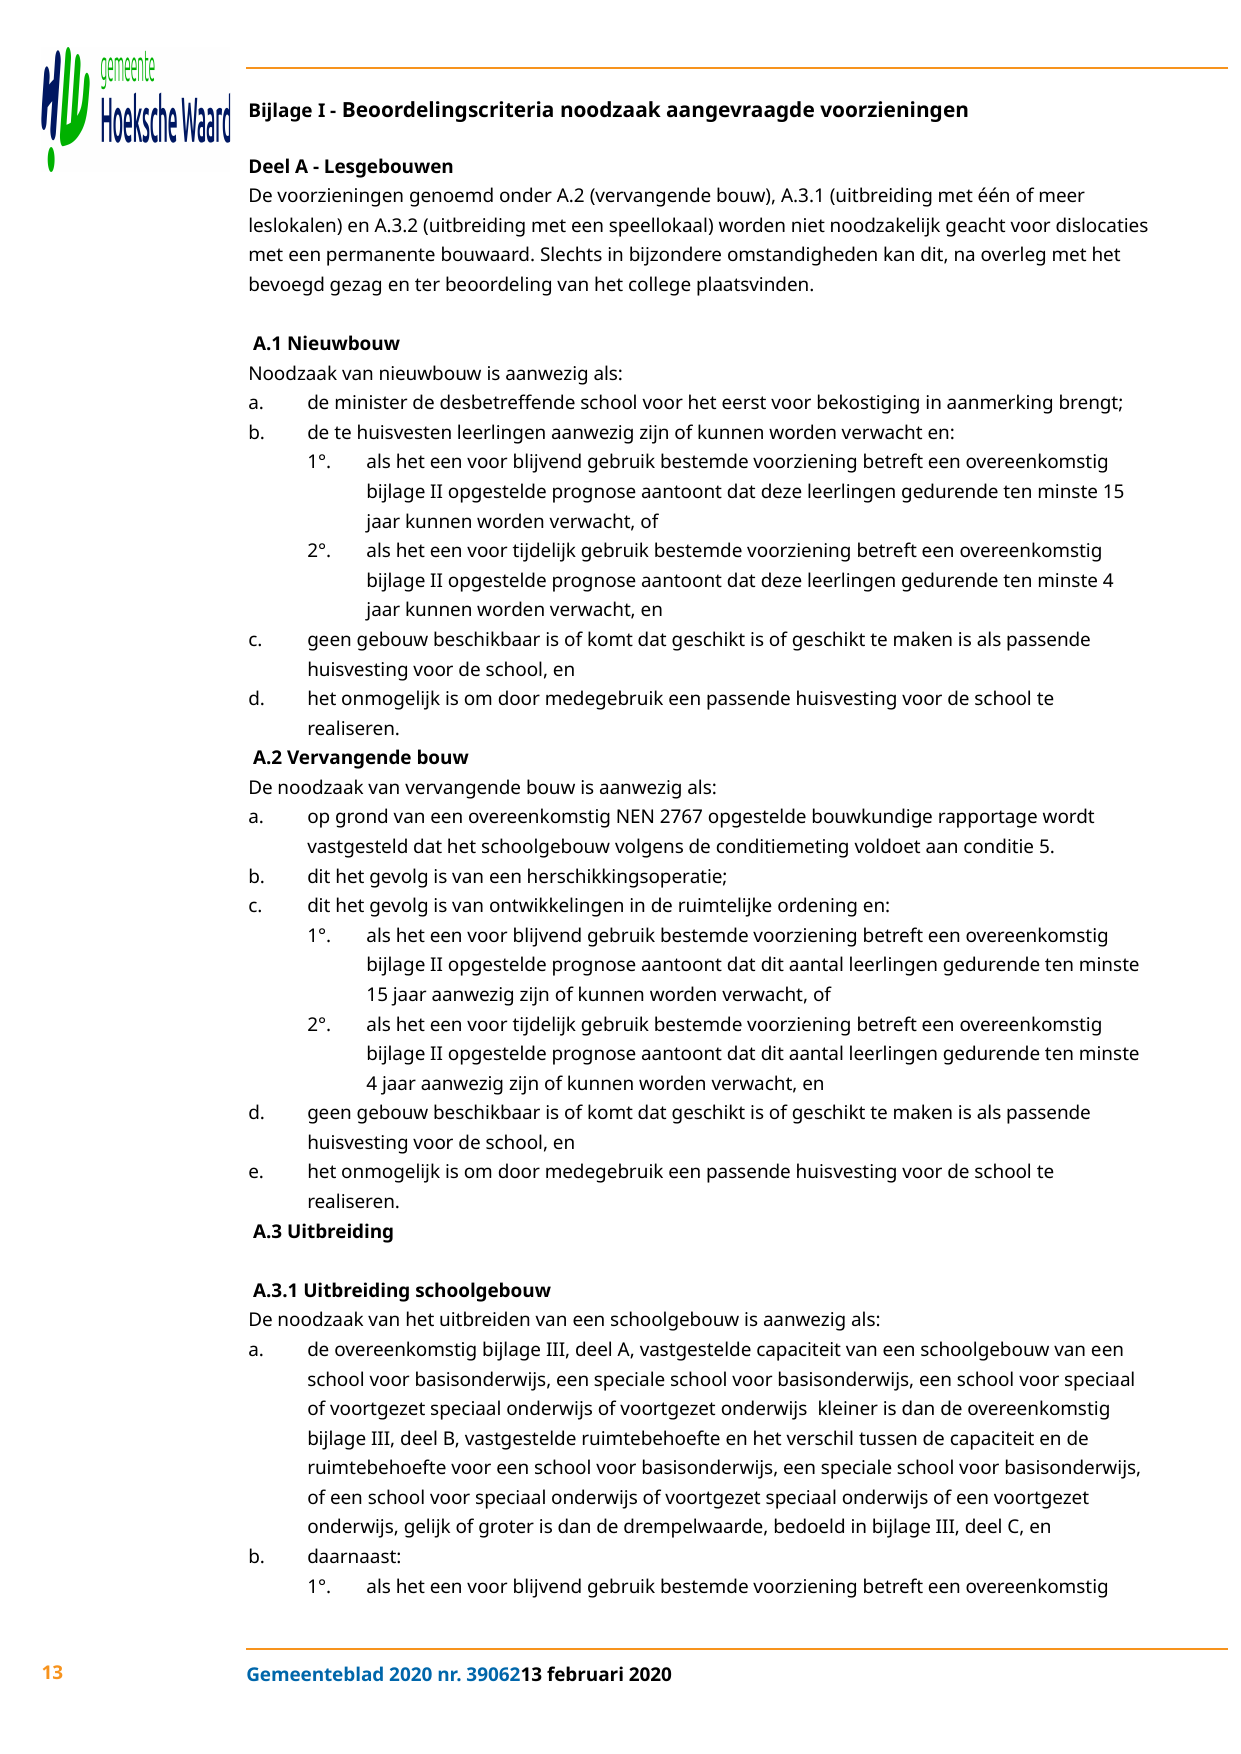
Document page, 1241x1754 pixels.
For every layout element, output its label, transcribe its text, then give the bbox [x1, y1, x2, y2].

list het onmogelijk is om door medegebruik een passende huis­vesting voor de school te realiseren. [248, 1159, 1152, 1214]
picture [41, 47, 231, 172]
text De voorzieningen genoemd onder A.2 (vervangende bouw), A.3.1 (uitbreiding met één of meer leslokalen) en A.3.2 (uitbreiding met een speellokaal) worden niet noodzakelijk geacht voor dislocaties met een permanente bouwaard. Slechts in bijzondere omstandigheden kan dit, na overleg met het bevoegd gezag en ter beoordeling van het college plaatsvinden. [248, 182, 1152, 297]
list als het een voor blijvend gebruik bestemde voorziening betreft een overeenkomstig bijlage II opgestelde prognose aantoont dat deze leerlingen gedurende ten minste 15 jaar kunnen worden verwacht, of [307, 449, 1152, 534]
text Noodzaak van nieuwbouw is aanwezig als: [248, 360, 1152, 386]
list geen gebouw beschikbaar is of komt dat geschikt is of geschikt te maken is als passende huisvesting voor de school, en [248, 1099, 1152, 1155]
text A.1 Nieuwbouw [248, 330, 1152, 356]
list dit het gevolg is van een herschikkingsoperatie; [248, 863, 1152, 889]
text A.3.1 Uitbreiding schoolgebouw [248, 1277, 1152, 1303]
text A.2 Vervangende bouw [248, 744, 1152, 770]
list als het een voor blijvend gebruik bestemde voorziening betreft een overeenkomstig [307, 1573, 1152, 1599]
list geen gebouw beschikbaar is of komt dat geschikt is of geschikt te maken is als passende huisvesting voor de school, en [248, 626, 1152, 682]
text De noodzaak van het uitbreiden van een schoolgebouw is aanwezig als: [248, 1307, 1152, 1332]
list daarnaast: [248, 1543, 1152, 1569]
list als het een voor blijvend gebruik bestemde voorziening betreft een overeenkomstig bijlage II opgestelde prognose aantoont dat dit aantal leerlingen gedurende ten minste 15 jaar aanwezig zijn of kunnen worden verwacht, of [307, 922, 1152, 1007]
list op grond van een overeenkomstig NEN 2767 opgestelde bouwkundige rapportage wordt vastgesteld dat het schoolgebouw volgens de conditiemeting voldoet aan conditie 5. [248, 804, 1152, 859]
list de minister de desbetreffende school voor het eerst voor bekostiging in aanmerking brengt; [248, 389, 1152, 415]
list de overeenkomstig bijlage III, deel A, vastgestelde capaciteit van een schoolgebouw van een school voor basisonderwijs, een speciale school voor basisonderwijs, een school voor speciaal of voortgezet speciaal onderwijs of voortgezet onderwijs kleiner is dan de overeenkomstig bijlage III, deel B, vastgestelde ruimtebehoefte en het verschil tussen de capaciteit en de ruimtebehoefte voor een school voor basisonderwijs, een speciale school voor basisonderwijs, of een school voor speciaal onderwijs of voortgezet speciaal onderwijs of een voortgezet onderwijs, gelijk of groter is dan de drempelwaarde, bedoeld in bijlage III, deel C, en [248, 1336, 1152, 1539]
text A.3 Uitbreiding [248, 1218, 1152, 1244]
list als het een voor tijdelijk gebruik bestemde voorziening betreft een overeenkomstig bijlage II opgestelde prognose aantoont dat dit aantal leerlingen gedurende ten minste 4 jaar aanwezig zijn of kunnen worden verwacht, en [307, 1011, 1152, 1096]
list het onmogelijk is om door medegebruik een passende huis­vesting voor de school te realiseren. [248, 685, 1152, 741]
list de te huisvesten leerlingen aanwezig zijn of kunnen worden verwacht en: [248, 419, 1152, 445]
list als het een voor tijdelijk gebruik bestemde voorziening betreft een overeenkomstig bijlage II opgestelde prognose aantoont dat deze leerlingen gedurende ten minste 4 jaar kunnen wor­den verwacht, en [307, 537, 1152, 622]
text Deel A - Lesgebouwen [248, 153, 1152, 179]
list dit het gevolg is van ontwikkelingen in de ruimtelijke ordening en: [248, 892, 1152, 918]
text De noodzaak van vervangende bouw is aanwezig als: [248, 774, 1152, 800]
text Bijlage I - Beoordelingscriteria noodzaak aangevraagde voorzieningen [248, 95, 1152, 123]
